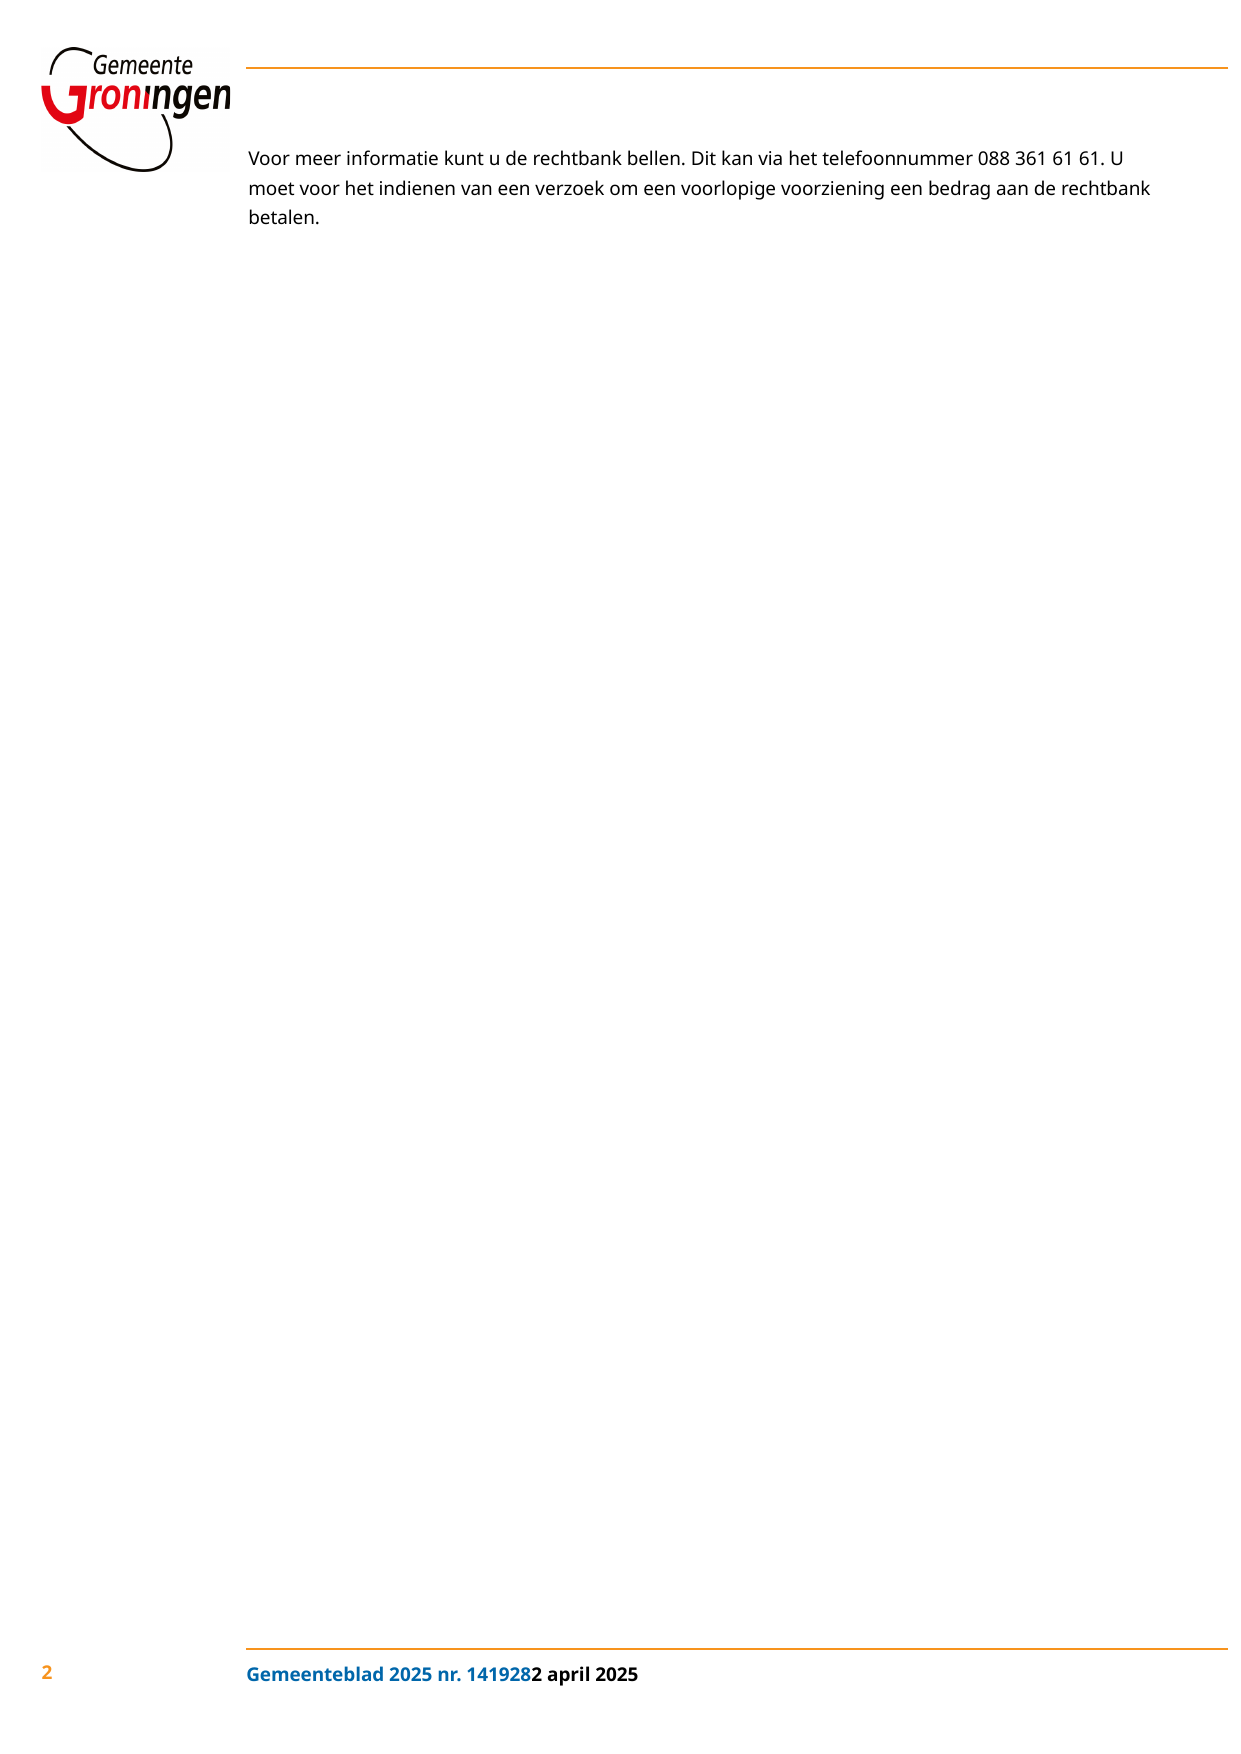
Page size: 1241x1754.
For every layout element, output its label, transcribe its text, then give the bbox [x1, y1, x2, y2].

text Voor meer informatie kunt u de rechtbank bellen. Dit kan via het telefoonnummer 088 361 61 61. U moet voor het indienen van een verzoek om een voorlopige voorziening een bedrag aan de rechtbank betalen. [248, 145, 1152, 230]
picture [41, 47, 231, 172]
